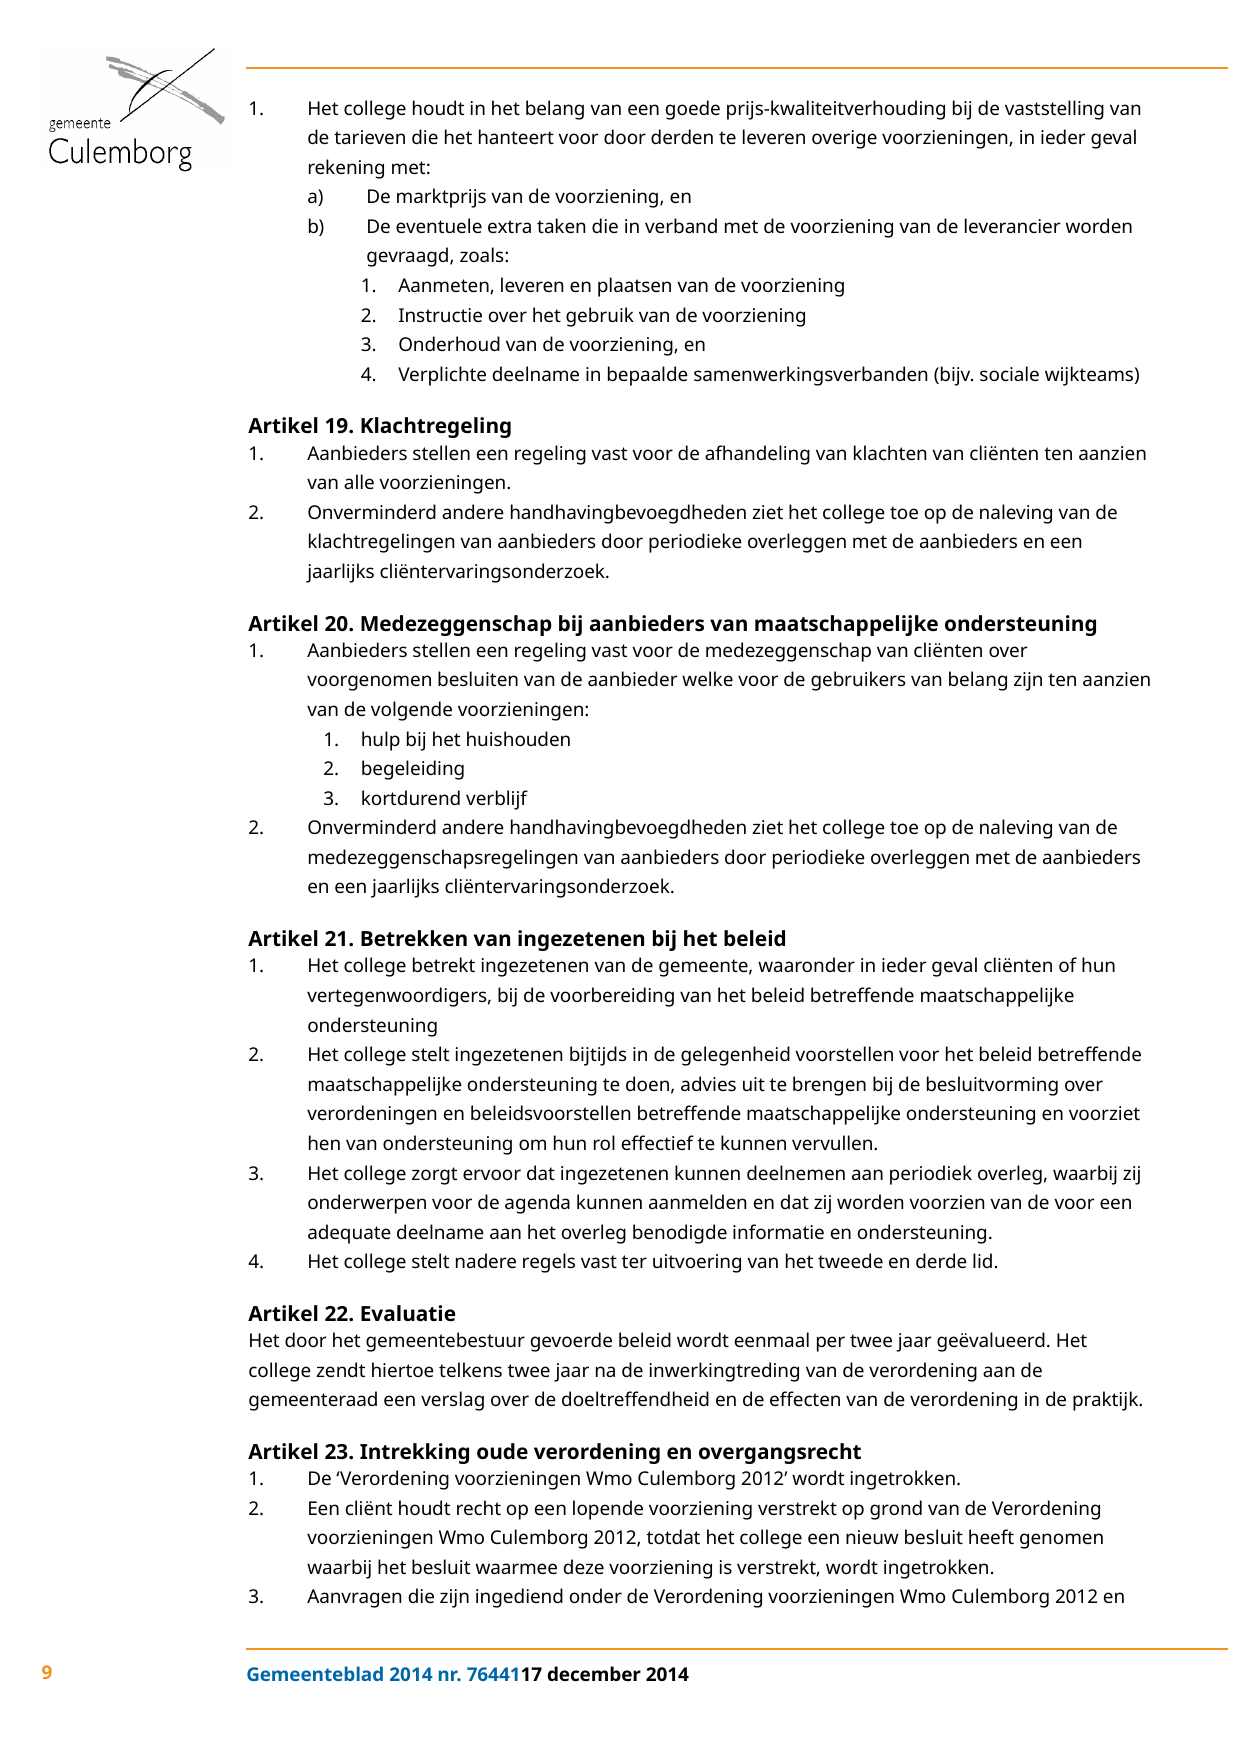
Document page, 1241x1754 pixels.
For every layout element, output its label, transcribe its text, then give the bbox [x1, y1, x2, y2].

list Het college zorgt ervoor dat ingezetenen kunnen deelnemen aan periodiek overleg, waarbij zij onderwerpen voor de agenda kunnen aanmelden en dat zij worden voorzien van de voor een adequate deelname aan het overleg benodigde informatie en ondersteuning. [248, 1160, 1152, 1244]
text Artikel 23. Intrekking oude verordening en overgangsrecht [248, 1437, 1152, 1465]
list hulp bij het huishouden [323, 726, 1152, 752]
list Aanmeten, leveren en plaatsen van de voorziening [361, 272, 1152, 298]
list Onverminderd andere handhavingbevoegdheden ziet het college toe op de naleving van de medezeggenschapsregelingen van aanbieders door periodieke overleggen met de aanbieders en een jaarlijks cliëntervaringsonderzoek. [248, 814, 1152, 899]
list De ‘Verordening voorzieningen Wmo Culemborg 2012’ wordt ingetrokken. [248, 1465, 1152, 1491]
text Artikel 20. Medezeggenschap bij aanbieders van maatschappelijke ondersteuning [248, 609, 1152, 637]
picture [41, 47, 231, 172]
text Artikel 19. Klachtregeling [248, 411, 1152, 440]
list Het college stelt ingezetenen bijtijds in de gelegenheid voorstellen voor het beleid betreffende maatschappelijke ondersteuning te doen, advies uit te brengen bij de besluitvorming over verordeningen en beleidsvoorstellen betreffende maatschappelijke ondersteuning en voorziet hen van ondersteuning om hun rol effectief te kunnen vervullen. [248, 1041, 1152, 1156]
list Onverminderd andere handhavingbevoegdheden ziet het college toe op de naleving van de klachtregelingen van aanbieders door periodieke overleggen met de aanbieders en een jaarlijks cliëntervaringsonderzoek. [248, 499, 1152, 584]
list De marktprijs van de voorziening, en [307, 183, 1152, 209]
list Aanbieders stellen een regeling vast voor de medezeggenschap van cliënten over voorgenomen besluiten van de aanbieder welke voor de gebruikers van belang zijn ten aanzien van de volgende voorzieningen: [248, 637, 1152, 722]
list Een cliënt houdt recht op een lopende voorziening verstrekt op grond van de Verordening voorzieningen Wmo Culemborg 2012, totdat het college een nieuw besluit heeft genomen waarbij het besluit waarmee deze voorziening is verstrekt, wordt ingetrokken. [248, 1495, 1152, 1580]
list De eventuele extra taken die in verband met de voorziening van de leverancier worden gevraagd, zoals: [307, 213, 1152, 268]
list Verplichte deelname in bepaalde samenwerkingsverbanden (bijv. sociale wijkteams) [361, 361, 1152, 387]
list begeleiding [323, 755, 1152, 781]
list Het college betrekt ingezetenen van de gemeente, waaronder in ieder geval cliënten of hun vertegenwoordigers, bij de voorbereiding van het beleid betreffende maatschappelijke ondersteuning [248, 953, 1152, 1037]
list Aanbieders stellen een regeling vast voor de afhandeling van klachten van cliënten ten aanzien van alle voorzieningen. [248, 440, 1152, 495]
list Onderhoud van de voorziening, en [361, 331, 1152, 357]
text Artikel 21. Betrekken van ingezetenen bij het beleid [248, 924, 1152, 953]
list Het college stelt nadere regels vast ter uitvoering van het tweede en derde lid. [248, 1248, 1152, 1274]
text Het door het gemeentebestuur gevoerde beleid wordt eenmaal per twee jaar geëvalueerd. Het college zendt hiertoe telkens twee jaar na de inwerkingtreding van de verordening aan de gemeenteraad een verslag over de doeltreffendheid en de effecten van de verordening in de praktijk. [248, 1327, 1152, 1412]
list Het college houdt in het belang van een goede prijs-kwaliteitverhouding bij de vaststelling van de tarieven die het hanteert voor door derden te leveren overige voorzieningen, in ieder geval rekening met: [248, 95, 1152, 180]
text Artikel 22. Evaluatie [248, 1299, 1152, 1327]
list Instructie over het gebruik van de voorziening [361, 302, 1152, 328]
list kortdurend verblijf [323, 785, 1152, 811]
list Aanvragen die zijn ingediend onder de Verordening voorzieningen Wmo Culemborg 2012 en [248, 1584, 1152, 1609]
